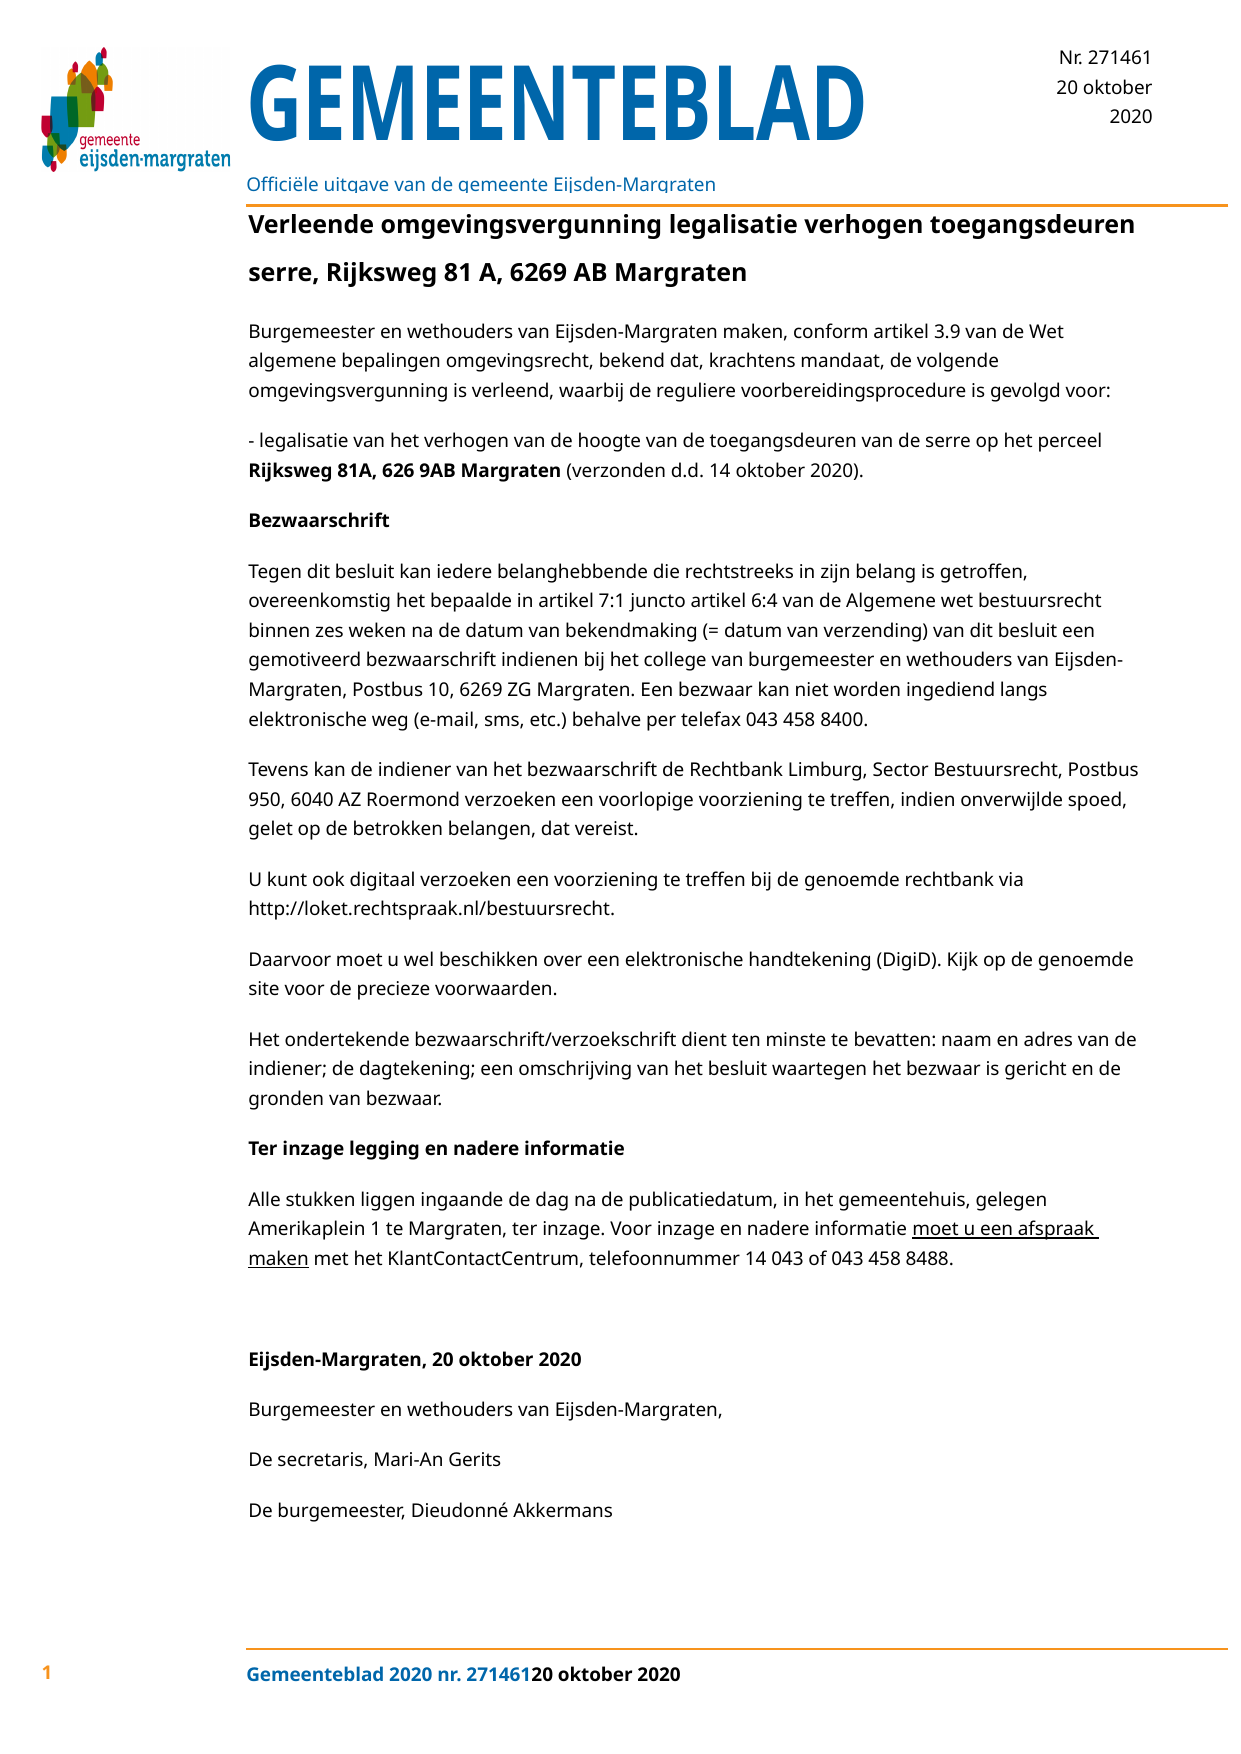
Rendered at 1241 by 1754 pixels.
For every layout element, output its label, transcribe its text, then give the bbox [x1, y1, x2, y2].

text De secretaris, Mari-An Gerits [248, 1447, 1152, 1472]
text Verleende omgevingsvergunning legalisatie verhogen toegangsdeuren serre, Rijksweg 81 A, 6269 AB Margraten [248, 207, 1152, 288]
text - legalisatie van het verhogen van de hoogte van de toegangsdeuren van de serre op het perceel Rijksweg 81A, 626 9AB Margraten (verzonden d.d. 14 oktober 2020). [248, 427, 1152, 483]
text Ter inzage legging en nadere informatie [248, 1135, 1152, 1161]
text U kunt ook digitaal verzoeken een voorziening te treffen bij de genoemde rechtbank via http://loket.rechtspraak.nl/bestuursrecht. [248, 866, 1152, 921]
text Alle stukken liggen ingaande de dag na de publicatiedatum, in het gemeentehuis, gelegen Amerikaplein 1 te Margraten, ter inzage. Voor inzage en nadere informatie moet u een afspraak maken met het KlantContactCentrum, telefoonnummer 14 043 of 043 458 8488. [248, 1186, 1152, 1271]
text Eijsden-Margraten, 20 oktober 2020 [248, 1346, 1152, 1372]
text Tevens kan de indiener van het bezwaarschrift de Rechtbank Limburg, Sector Bestuursrecht, Postbus 950, 6040 AZ Roermond verzoeken een voorlopige voorziening te treffen, indien onverwijlde spoed, gelet op de betrokken belangen, dat vereist. [248, 756, 1152, 841]
text Daarvoor moet u wel beschikken over een elektronische handtekening (DigiD). Kijk op de genoemde site voor de precieze voorwaarden. [248, 946, 1152, 1001]
text Het ondertekende bezwaarschrift/verzoekschrift dient ten minste te bevatten: naam en adres van de indiener; de dagtekening; een omschrijving van het besluit waartegen het bezwaar is gericht en de gronden van bezwaar. [248, 1026, 1152, 1111]
text Bezwaarschrift [248, 507, 1152, 533]
text De burgemeester, Dieudonné Akkermans [248, 1497, 1152, 1523]
text Tegen dit besluit kan iedere belanghebbende die rechtstreeks in zijn belang is getroffen, overeenkomstig het bepaalde in artikel 7:1 juncto artikel 6:4 van de Algemene wet bestuursrecht binnen zes weken na de datum van bekendmaking (= datum van verzending) van dit besluit een gemotiveerd bezwaarschrift indienen bij het college van burgemeester en wethouders van Eijsden-Margraten, Postbus 10, 6269 ZG Margraten. Een bezwaar kan niet worden ingediend langs elektronische weg (e-mail, sms, etc.) behalve per telefax 043 458 8400. [248, 558, 1152, 732]
text Burgemeester en wethouders van Eijsden-Margraten, [248, 1396, 1152, 1422]
picture [41, 47, 231, 172]
text Burgemeester en wethouders van Eijsden-Margraten maken, conform artikel 3.9 van de Wet algemene bepalingen omgevingsrecht, bekend dat, krachtens mandaat, de volgende omgevingsvergunning is verleend, waarbij de reguliere voorbereidingsprocedure is gevolgd voor: [248, 318, 1152, 403]
